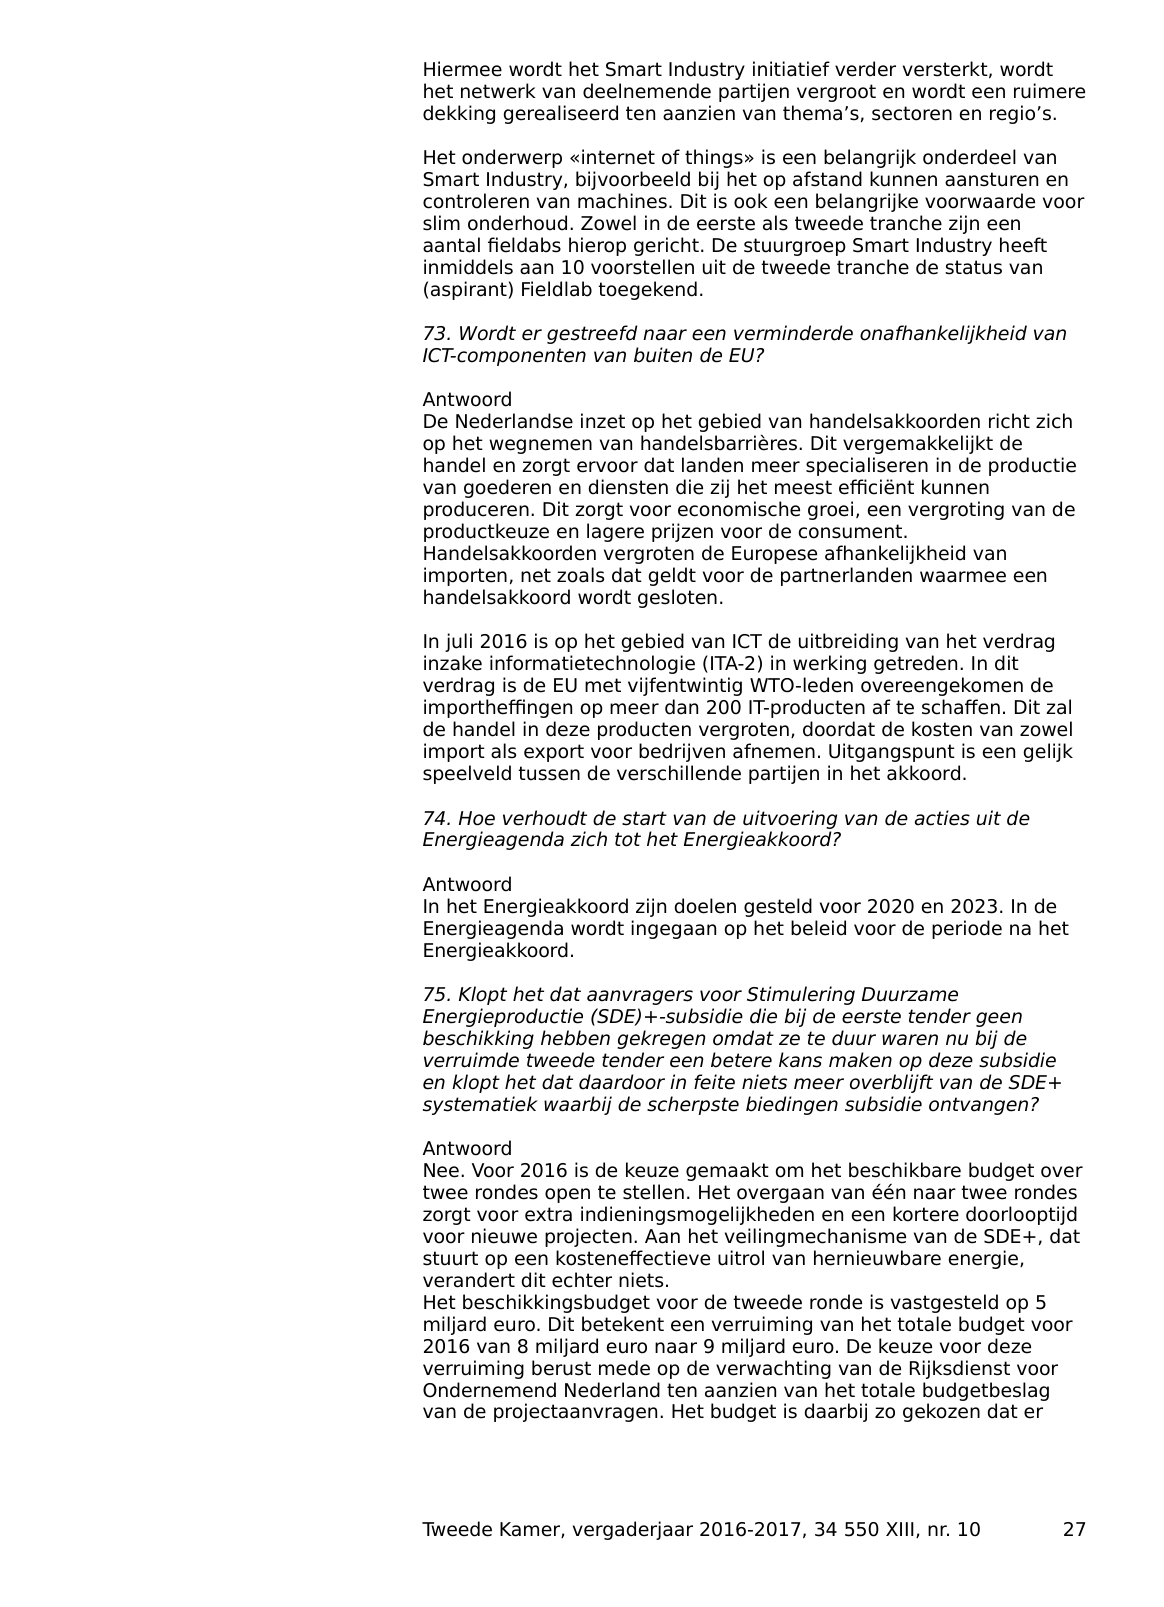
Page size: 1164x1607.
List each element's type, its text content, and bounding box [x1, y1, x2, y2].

text Antwoord [422, 1138, 1087, 1160]
text Antwoord [422, 873, 1087, 896]
text 74. Hoe verhoudt de start van de uitvoering van de acties uit de Energieagenda zich tot het Energieakkoord? [422, 807, 1087, 851]
text De Nederlandse inzet op het gebied van handelsakkoorden richt zich op het wegnemen van handelsbarrières. Dit vergemakkelijkt de handel en zorgt ervoor dat landen meer specialiseren in de productie van goederen en diensten die zij het meest efficiënt kunnen produceren. Dit zorgt voor economische groei, een vergroting van de productkeuze en lagere prijzen voor de consument. Handelsakkoorden vergroten de Europese afhankelijkheid van importen, net zoals dat geldt voor de partnerlanden waarmee een handelsakkoord wordt gesloten. [422, 411, 1087, 609]
text In het Energieakkoord zijn doelen gesteld voor 2020 en 2023. In de Energieagenda wordt ingegaan op het beleid voor de periode na het Energieakkoord. [422, 896, 1087, 961]
text Het beschikkingsbudget voor de tweede ronde is vastgesteld op 5 miljard euro. Dit betekent een verruiming van het totale budget voor 2016 van 8 miljard euro naar 9 miljard euro. De keuze voor deze verruiming berust mede op de verwachting van de Rijksdienst voor Ondernemend Nederland ten aanzien van het totale budgetbeslag van de projectaanvragen. Het budget is daarbij zo gekozen dat er [422, 1292, 1087, 1423]
text In juli 2016 is op het gebied van ICT de uitbreiding van het verdrag inzake informatietechnologie (ITA-2) in werking getreden. In dit verdrag is de EU met vijfentwintig WTO-leden overeengekomen de importheffingen op meer dan 200 IT-producten af te schaffen. Dit zal de handel in deze producten vergroten, doordat de kosten van zowel import als export voor bedrijven afnemen. Uitgangspunt is een gelijk speelveld tussen de verschillende partijen in het akkoord. [422, 631, 1087, 785]
text Nee. Voor 2016 is de keuze gemaakt om het beschikbare budget over twee rondes open te stellen. Het overgaan van één naar twee rondes zorgt voor extra indieningsmogelijkheden en een kortere doorlooptijd voor nieuwe projecten. Aan het veilingmechanisme van de SDE+, dat stuurt op een kosteneffectieve uitrol van hernieuwbare energie, verandert dit echter niets. [422, 1160, 1087, 1292]
text 73. Wordt er gestreefd naar een verminderde onafhankelijkheid van ICT-componenten van buiten de EU? [422, 323, 1087, 367]
text Hiermee wordt het Smart Industry initiatief verder versterkt, wordt het netwerk van deelnemende partijen vergroot en wordt een ruimere dekking gerealiseerd ten aanzien van thema’s, sectoren en regio’s. [422, 59, 1087, 125]
text Het onderwerp «internet of things» is een belangrijk onderdeel van Smart Industry, bijvoorbeeld bij het op afstand kunnen aansturen en controleren van machines. Dit is ook een belangrijke voorwaarde voor slim onderhoud. Zowel in de eerste als tweede tranche zijn een aantal fieldabs hierop gericht. De stuurgroep Smart Industry heeft inmiddels aan 10 voorstellen uit de tweede tranche de status van (aspirant) Fieldlab toegekend. [422, 147, 1087, 301]
text Antwoord [422, 389, 1087, 411]
text 75. Klopt het dat aanvragers voor Stimulering Duurzame Energieproductie (SDE)+-subsidie die bij de eerste tender geen beschikking hebben gekregen omdat ze te duur waren nu bij de verruimde tweede tender een betere kans maken op deze subsidie en klopt het dat daardoor in feite niets meer overblijft van de SDE+ systematiek waarbij de scherpste biedingen subsidie ontvangen? [422, 984, 1087, 1116]
